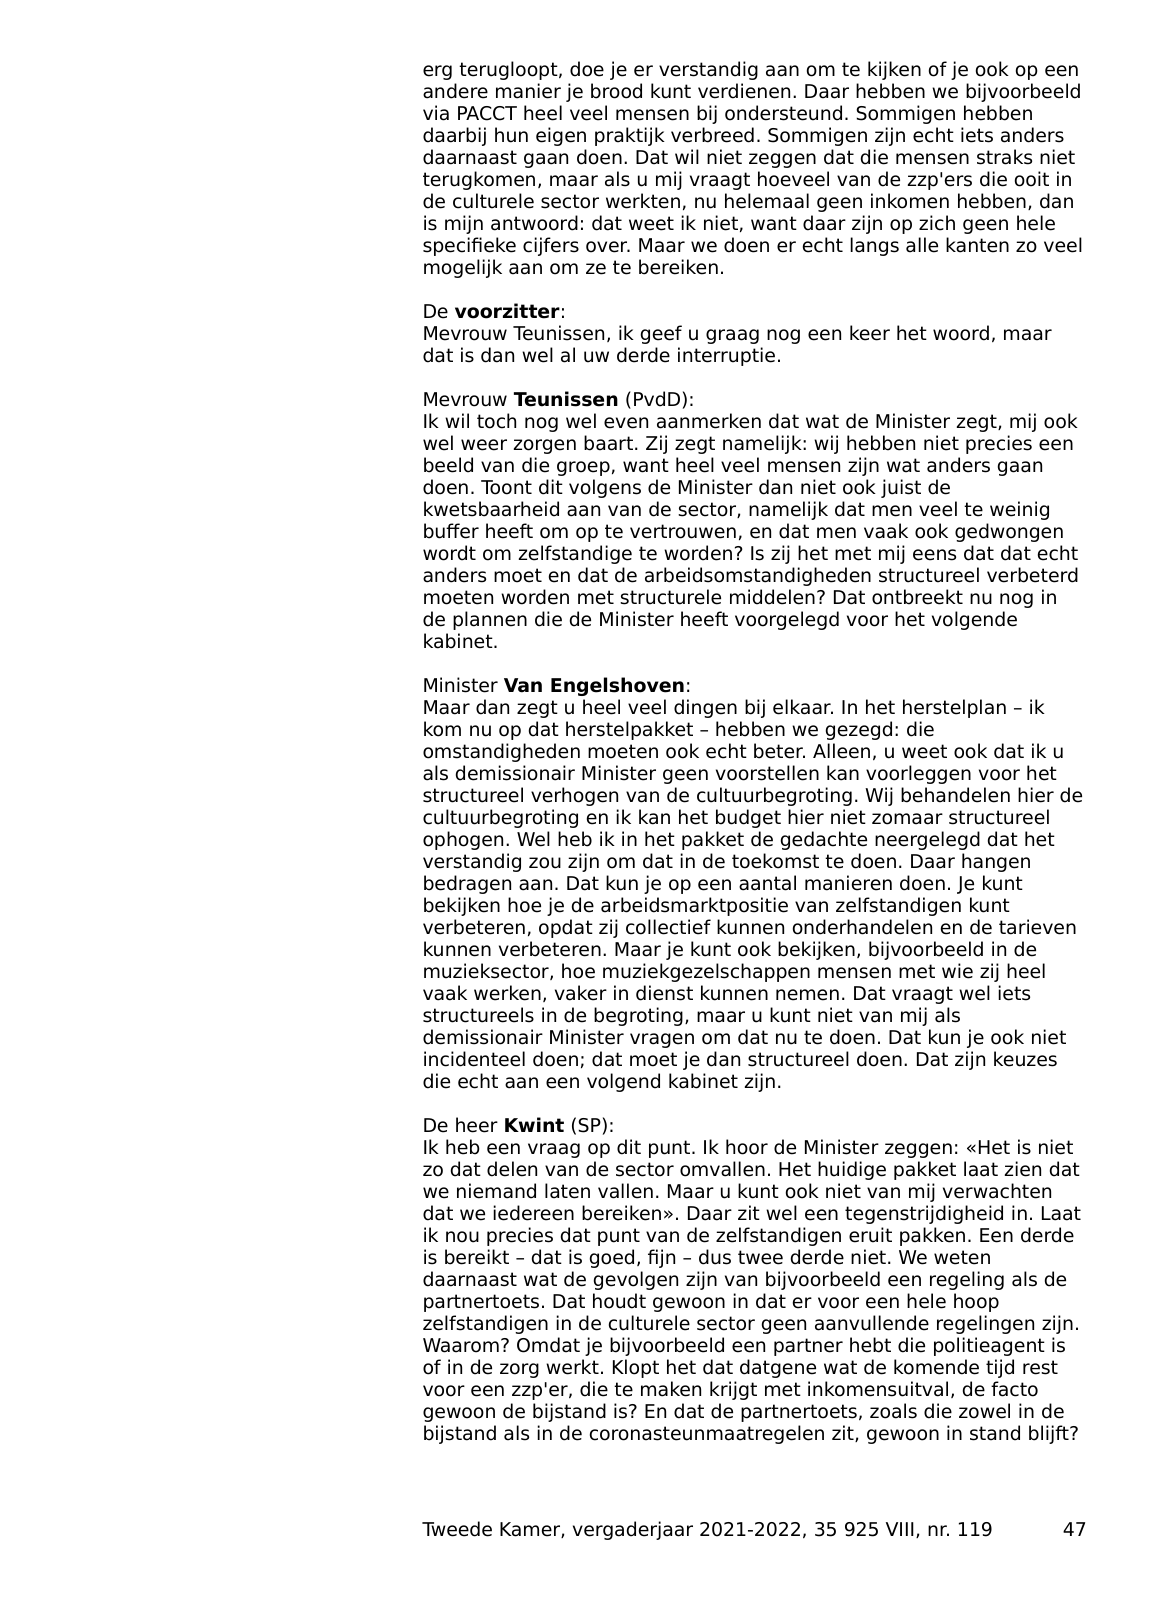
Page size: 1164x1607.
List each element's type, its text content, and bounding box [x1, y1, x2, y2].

text Ik heb een vraag op dit punt. Ik hoor de Minister zeggen: «Het is niet zo dat delen van de sector omvallen. Het huidige pakket laat zien dat we niemand laten vallen. Maar u kunt ook niet van mij verwachten dat we iedereen bereiken». Daar zit wel een tegenstrijdigheid in. Laat ik nou precies dat punt van de zelfstandigen eruit pakken. Een derde is bereikt – dat is goed, fijn – dus twee derde niet. We weten daarnaast wat de gevolgen zijn van bijvoorbeeld een regeling als de partnertoets. Dat houdt gewoon in dat er voor een hele hoop zelfstandigen in de culturele sector geen aanvullende regelingen zijn. Waarom? Omdat je bijvoorbeeld een partner hebt die politieagent is of in de zorg werkt. Klopt het dat datgene wat de komende tijd rest voor een zzp'er, die te maken krijgt met inkomensuitval, de facto gewoon de bijstand is? En dat de partnertoets, zoals die zowel in de bijstand als in de coronasteunmaatregelen zit, gewoon in stand blijft? [422, 1137, 1087, 1444]
text Maar dan zegt u heel veel dingen bij elkaar. In het herstelplan – ik kom nu op dat herstelpakket – hebben we gezegd: die omstandigheden moeten ook echt beter. Alleen, u weet ook dat ik u als demissionair Minister geen voorstellen kan voorleggen voor het structureel verhogen van de cultuurbegroting. Wij behandelen hier de cultuurbegroting en ik kan het budget hier niet zomaar structureel ophogen. Wel heb ik in het pakket de gedachte neergelegd dat het verstandig zou zijn om dat in de toekomst te doen. Daar hangen bedragen aan. Dat kun je op een aantal manieren doen. Je kunt bekijken hoe je de arbeidsmarktpositie van zelfstandigen kunt verbeteren, opdat zij collectief kunnen onderhandelen en de tarieven kunnen verbeteren. Maar je kunt ook bekijken, bijvoorbeeld in de muzieksector, hoe muziekgezelschappen mensen met wie zij heel vaak werken, vaker in dienst kunnen nemen. Dat vraagt wel iets structureels in de begroting, maar u kunt niet van mij als demissionair Minister vragen om dat nu te doen. Dat kun je ook niet incidenteel doen; dat moet je dan structureel doen. Dat zijn keuzes die echt aan een volgend kabinet zijn. [422, 697, 1087, 1093]
text Ik wil toch nog wel even aanmerken dat wat de Minister zegt, mij ook wel weer zorgen baart. Zij zegt namelijk: wij hebben niet precies een beeld van die groep, want heel veel mensen zijn wat anders gaan doen. Toont dit volgens de Minister dan niet ook juist de kwetsbaarheid aan van de sector, namelijk dat men veel te weinig buffer heeft om op te vertrouwen, en dat men vaak ook gedwongen wordt om zelfstandige te worden? Is zij het met mij eens dat dat echt anders moet en dat de arbeidsomstandigheden structureel verbeterd moeten worden met structurele middelen? Dat ontbreekt nu nog in de plannen die de Minister heeft voorgelegd voor het volgende kabinet. [422, 411, 1087, 653]
text Mevrouw Teunissen (PvdD): [422, 389, 1087, 411]
text De voorzitter: [422, 301, 1087, 323]
text Mevrouw Teunissen, ik geef u graag nog een keer het woord, maar dat is dan wel al uw derde interruptie. [422, 323, 1087, 367]
text erg terugloopt, doe je er verstandig aan om te kijken of je ook op een andere manier je brood kunt verdienen. Daar hebben we bijvoorbeeld via PACCT heel veel mensen bij ondersteund. Sommigen hebben daarbij hun eigen praktijk verbreed. Sommigen zijn echt iets anders daarnaast gaan doen. Dat wil niet zeggen dat die mensen straks niet terugkomen, maar als u mij vraagt hoeveel van de zzp'ers die ooit in de culturele sector werkten, nu helemaal geen inkomen hebben, dan is mijn antwoord: dat weet ik niet, want daar zijn op zich geen hele specifieke cijfers over. Maar we doen er echt langs alle kanten zo veel mogelijk aan om ze te bereiken. [422, 59, 1087, 279]
text Minister Van Engelshoven: [422, 675, 1087, 697]
text De heer Kwint (SP): [422, 1115, 1087, 1137]
